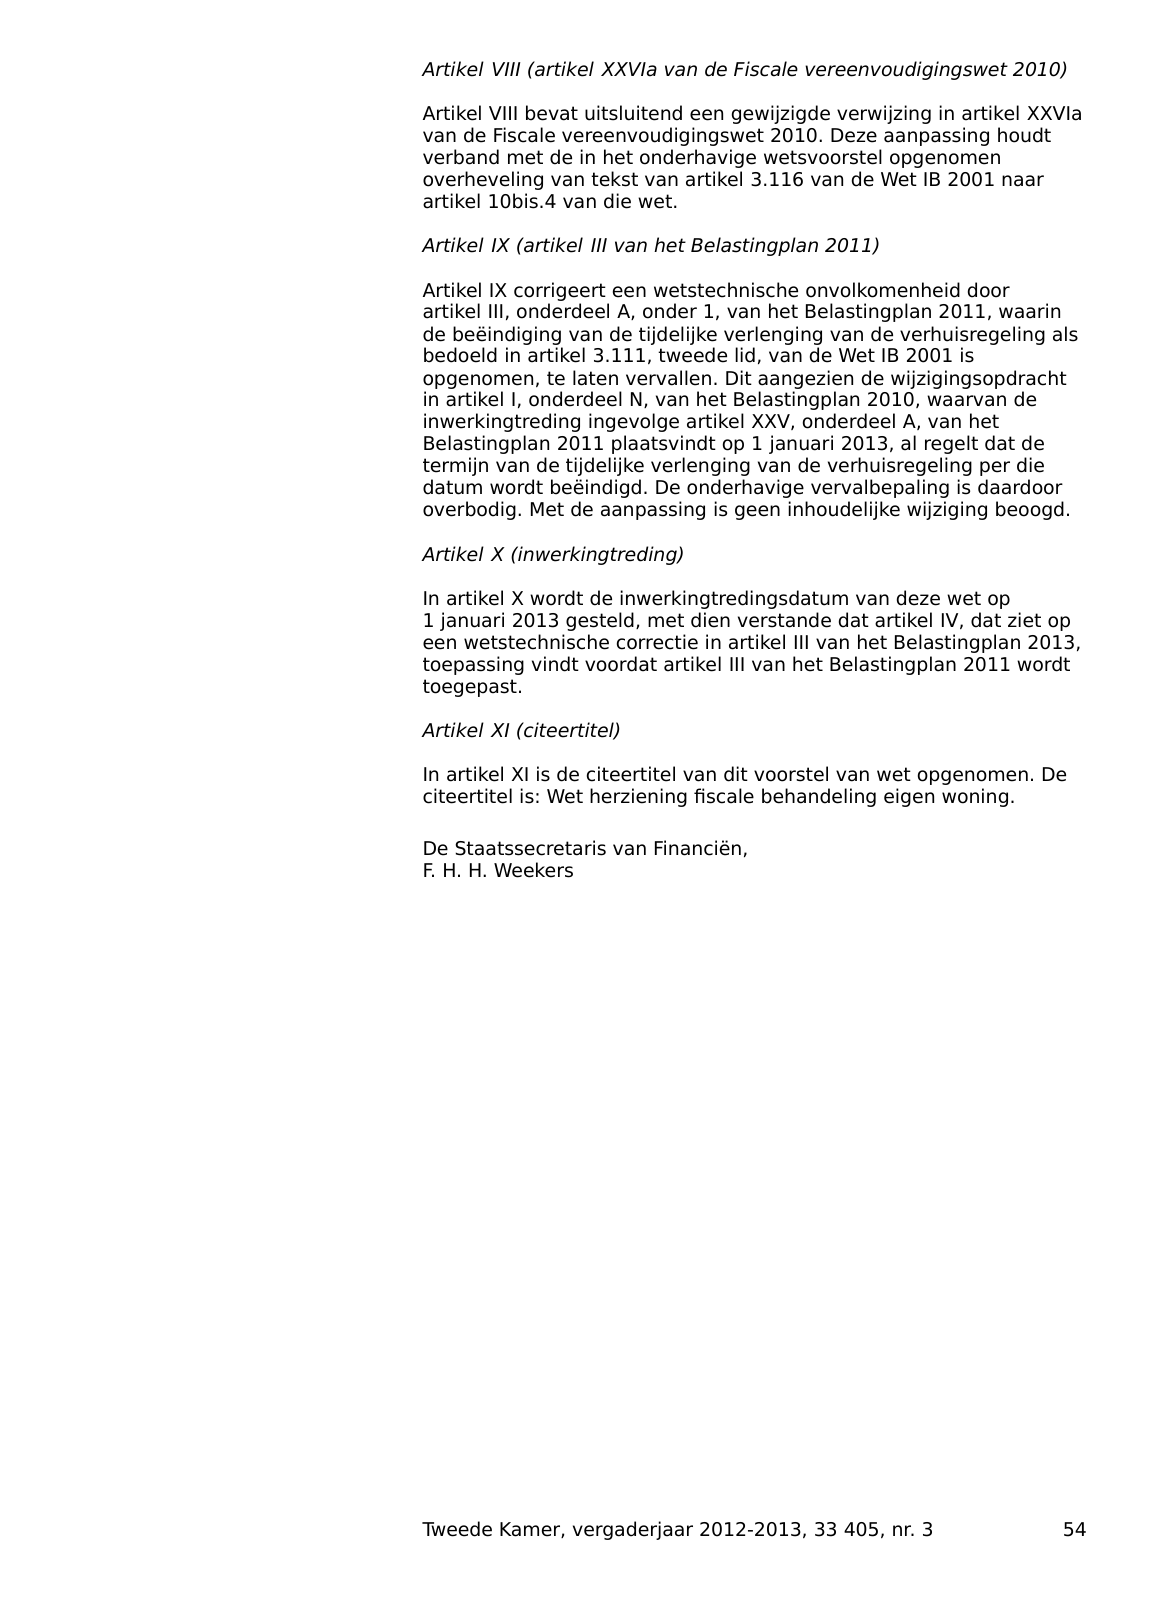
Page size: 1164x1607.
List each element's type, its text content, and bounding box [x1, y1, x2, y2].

text Artikel VIII bevat uitsluitend een gewijzigde verwijzing in artikel XXVIa van de Fiscale vereenvoudigingswet 2010. Deze aanpassing houdt verband met de in het onderhavige wetsvoorstel opgenomen overheveling van tekst van artikel 3.116 van de Wet IB 2001 naar artikel 10bis.4 van die wet. [422, 103, 1087, 213]
subtitle Artikel VIII (artikel XXVIa van de Fiscale vereenvoudigingswet 2010) [422, 59, 1087, 81]
subtitle Artikel IX (artikel III van het Belastingplan 2011) [422, 235, 1087, 257]
subtitle Artikel X (inwerkingtreding) [422, 543, 1087, 565]
subtitle Artikel XI (citeertitel) [422, 720, 1087, 742]
text In artikel XI is de citeertitel van dit voorstel van wet opgenomen. De citeertitel is: Wet herziening fiscale behandeling eigen woning. [422, 764, 1087, 808]
text In artikel X wordt de inwerkingtredingsdatum van deze wet op 1 januari 2013 gesteld, met dien verstande dat artikel IV, dat ziet op een wetstechnische correctie in artikel III van het Belastingplan 2013, toepassing vindt voordat artikel III van het Belastingplan 2011 wordt toegepast. [422, 588, 1087, 697]
text De Staatssecretaris van Financiën, F. H. H. Weekers [422, 838, 1087, 882]
text Artikel IX corrigeert een wetstechnische onvolkomenheid door artikel III, onderdeel A, onder 1, van het Belastingplan 2011, waarin de beëindiging van de tijdelijke verlenging van de verhuisregeling als bedoeld in artikel 3.111, tweede lid, van de Wet IB 2001 is opgenomen, te laten vervallen. Dit aangezien de wijzigingsopdracht in artikel I, onderdeel N, van het Belastingplan 2010, waarvan de inwerkingtreding ingevolge artikel XXV, onderdeel A, van het Belastingplan 2011 plaatsvindt op 1 januari 2013, al regelt dat de termijn van de tijdelijke verlenging van de verhuisregeling per die datum wordt beëindigd. De onderhavige vervalbepaling is daardoor overbodig. Met de aanpassing is geen inhoudelijke wijziging beoogd. [422, 279, 1087, 521]
